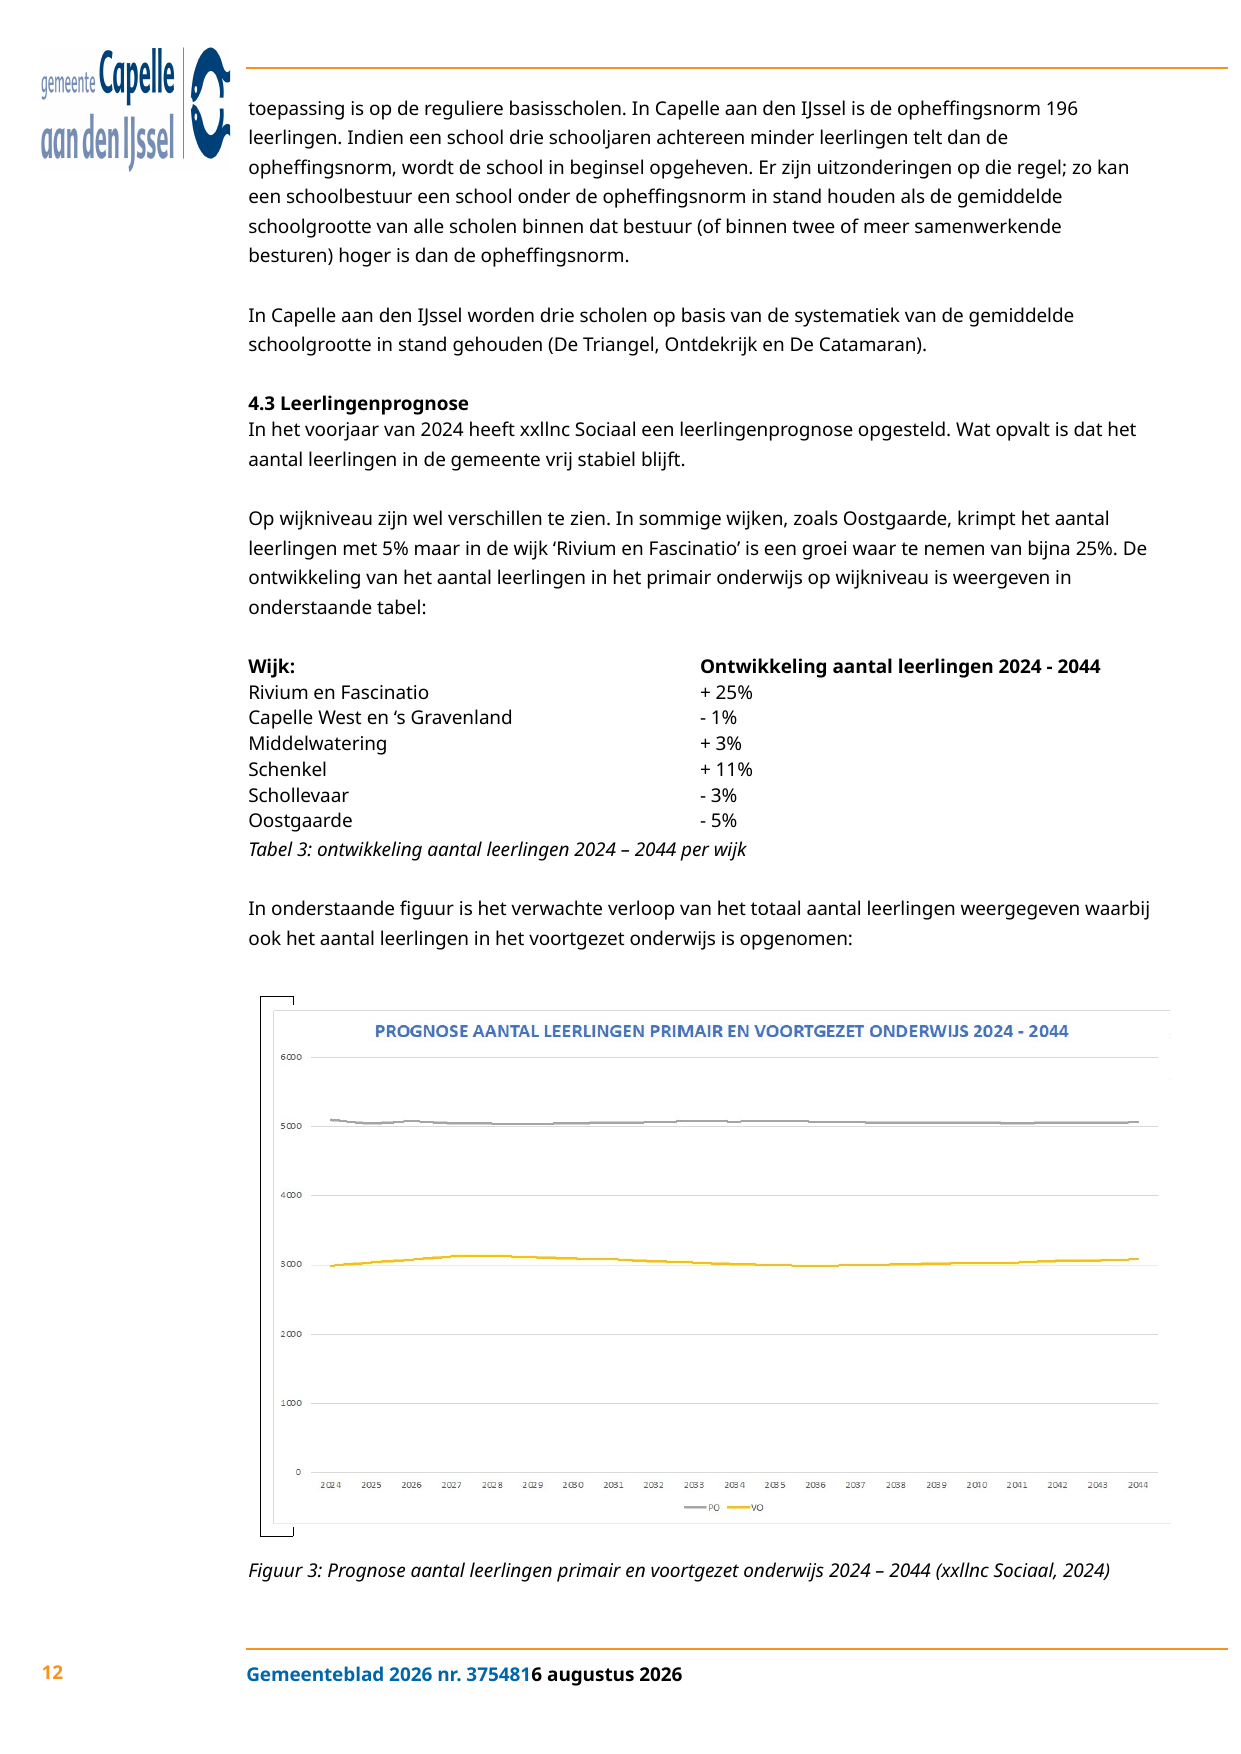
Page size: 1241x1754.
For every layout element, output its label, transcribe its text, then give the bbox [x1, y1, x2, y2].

table_cell + 11% [700, 756, 1152, 782]
table_cell Schenkel [248, 756, 700, 782]
picture [268, 1005, 1173, 1527]
table_cell + 25% [700, 679, 1152, 704]
table_cell Oostgaarde [248, 808, 700, 833]
text Figuur 3: Prognose aantal leerlingen primair en voortgezet onderwijs 2024 – 2044 (xxllnc Sociaal, 2024) [248, 1557, 1152, 1583]
table_header Wijk: [248, 653, 700, 679]
table_cell - 5% [700, 808, 1152, 833]
table_header Ontwikkeling aantal leerlingen 2024 - 2044 [700, 653, 1152, 679]
table_cell Middelwatering [248, 730, 700, 756]
table_cell Capelle West en ‘s Gravenland [248, 705, 700, 730]
table_cell Rivium en Fascinatio [248, 679, 700, 704]
table_cell - 3% [700, 782, 1152, 807]
text Op wijkniveau zijn wel verschillen te zien. In sommige wijken, zoals Oostgaarde, krimpt het aantal leerlingen met 5% maar in de wijk ‘Rivium en Fascinatio’ is een groei waar te nemen van bijna 25%. De ontwikkeling van het aantal leerlingen in het primair onderwijs op wijkniveau is weergeven in onderstaande tabel: [248, 505, 1152, 619]
picture [41, 47, 231, 172]
table_cell + 3% [700, 730, 1152, 756]
text In onderstaande figuur is het verwachte verloop van het totaal aantal leerlingen weergegeven waarbij ook het aantal leerlingen in het voortgezet onderwijs is opgenomen: [248, 896, 1152, 951]
table_cell Schollevaar [248, 782, 700, 807]
text Tabel 3: ontwikkeling aantal leerlingen 2024 – 2044 per wijk [248, 836, 1152, 862]
text toepassing is op de reguliere basisscholen. In Capelle aan den IJssel is de opheffingsnorm 196 leerlingen. Indien een school drie schooljaren achtereen minder leerlingen telt dan de opheffingsnorm, wordt de school in beginsel opgeheven. Er zijn uitzonderingen op die regel; zo kan een schoolbestuur een school onder de opheffingsnorm in stand houden als de gemiddelde schoolgrootte van alle scholen binnen dat bestuur (of binnen twee of meer samenwerkende besturen) hoger is dan de opheffingsnorm. [248, 95, 1152, 268]
text 4.3 Leerlingenprognose [248, 391, 1152, 416]
table_cell - 1% [700, 705, 1152, 730]
text In Capelle aan den IJssel worden drie scholen op basis van de systematiek van de gemiddelde schoolgrootte in stand gehouden (De Triangel, Ontdekrijk en De Catamaran). [248, 302, 1152, 357]
text In het voorjaar van 2024 heeft xxllnc Sociaal een leerlingenprognose opgesteld. Wat opvalt is dat het aantal leerlingen in de gemeente vrij stabiel blijft. [248, 416, 1152, 472]
